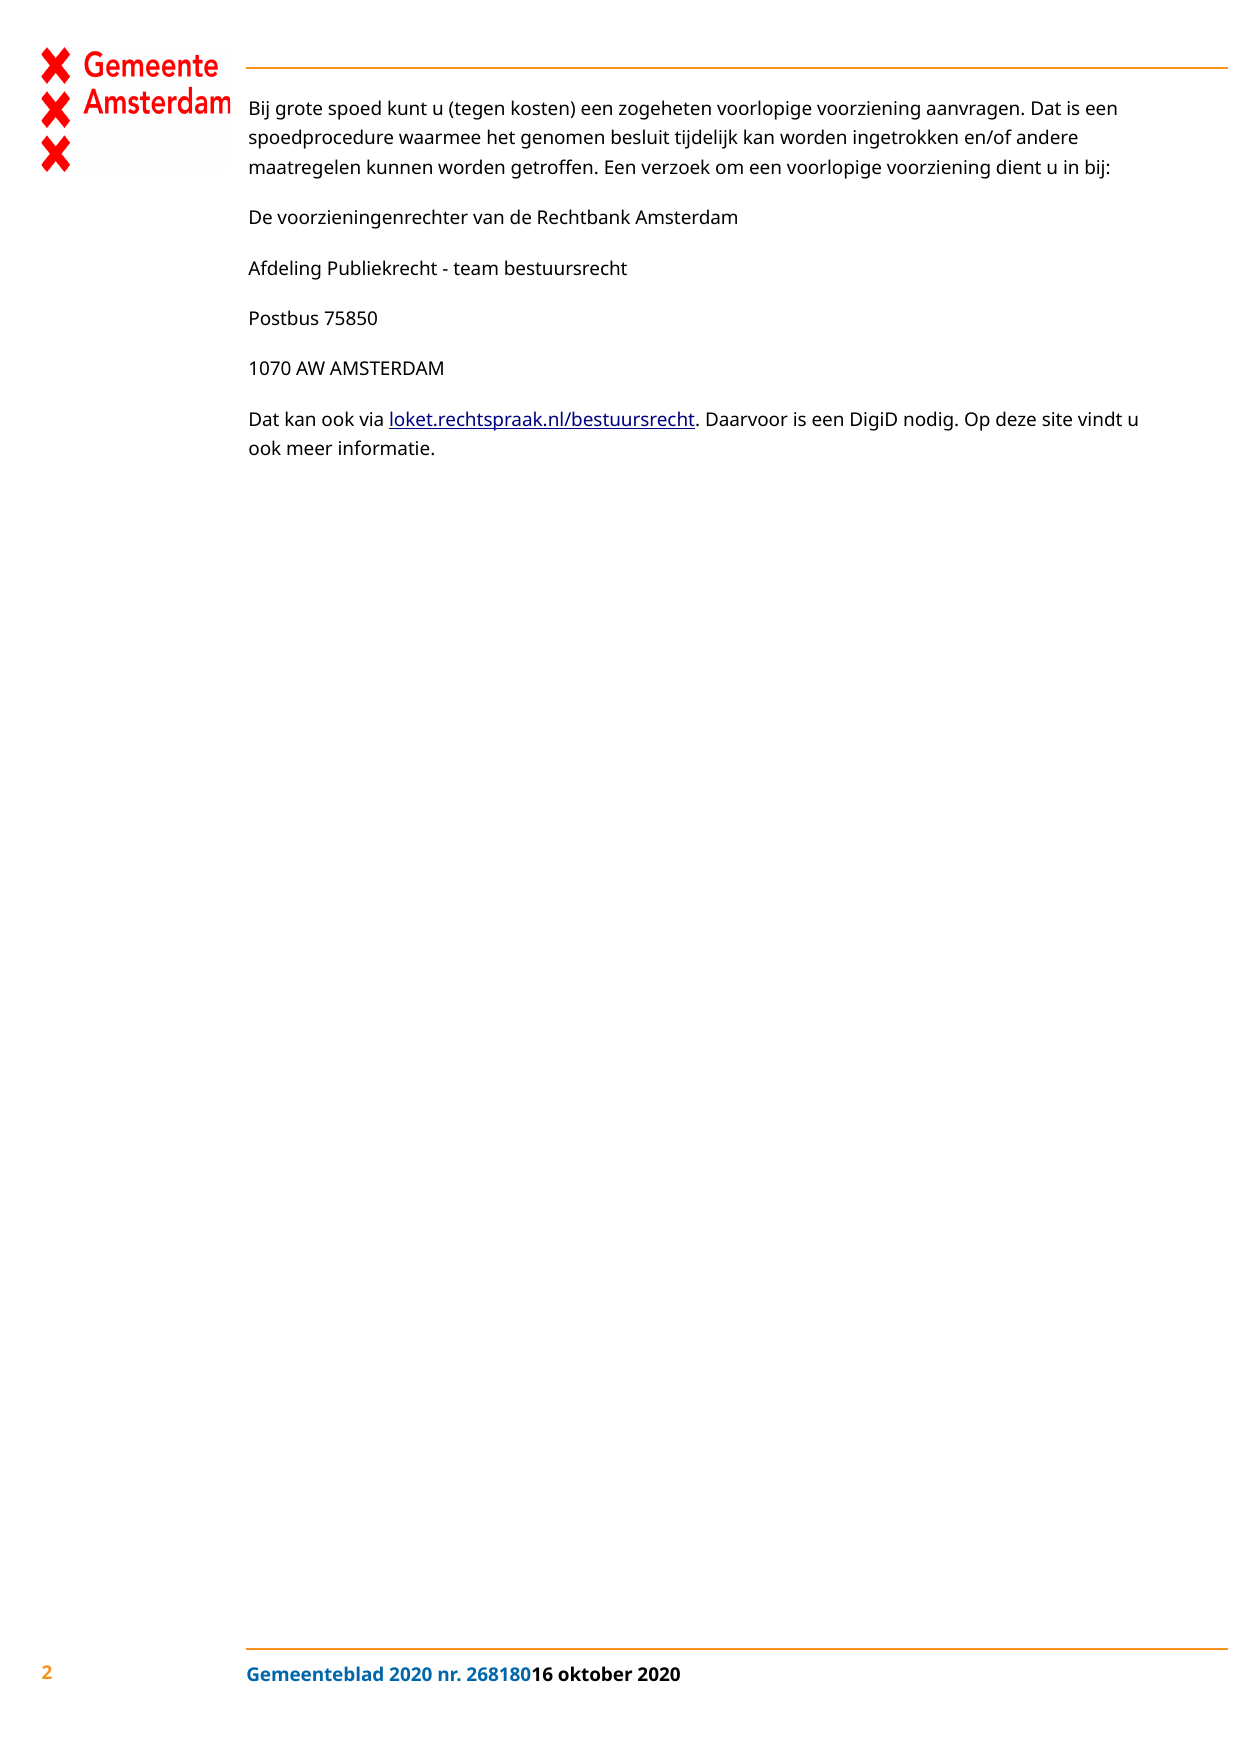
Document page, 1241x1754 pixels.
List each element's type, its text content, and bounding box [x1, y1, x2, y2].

text Bij grote spoed kunt u (tegen kosten) een zogeheten voorlopige voorziening aanvragen. Dat is een spoedprocedure waarmee het genomen besluit tijdelijk kan worden ingetrokken en/of andere maatregelen kunnen worden getroffen. Een verzoek om een voorlopige voorziening dient u in bij: [248, 95, 1152, 180]
text Afdeling Publiekrecht - team bestuursrecht [248, 255, 1152, 281]
text Dat kan ook via loket.rechtspraak.nl/bestuursrecht. Daarvoor is een DigiD nodig. Op deze site vindt u ook meer informatie. [248, 406, 1152, 461]
picture [41, 47, 231, 172]
text Postbus 75850 [248, 305, 1152, 331]
text De voorzieningenrechter van de Rechtbank Amsterdam [248, 204, 1152, 230]
text 1070 AW AMSTERDAM [248, 356, 1152, 381]
